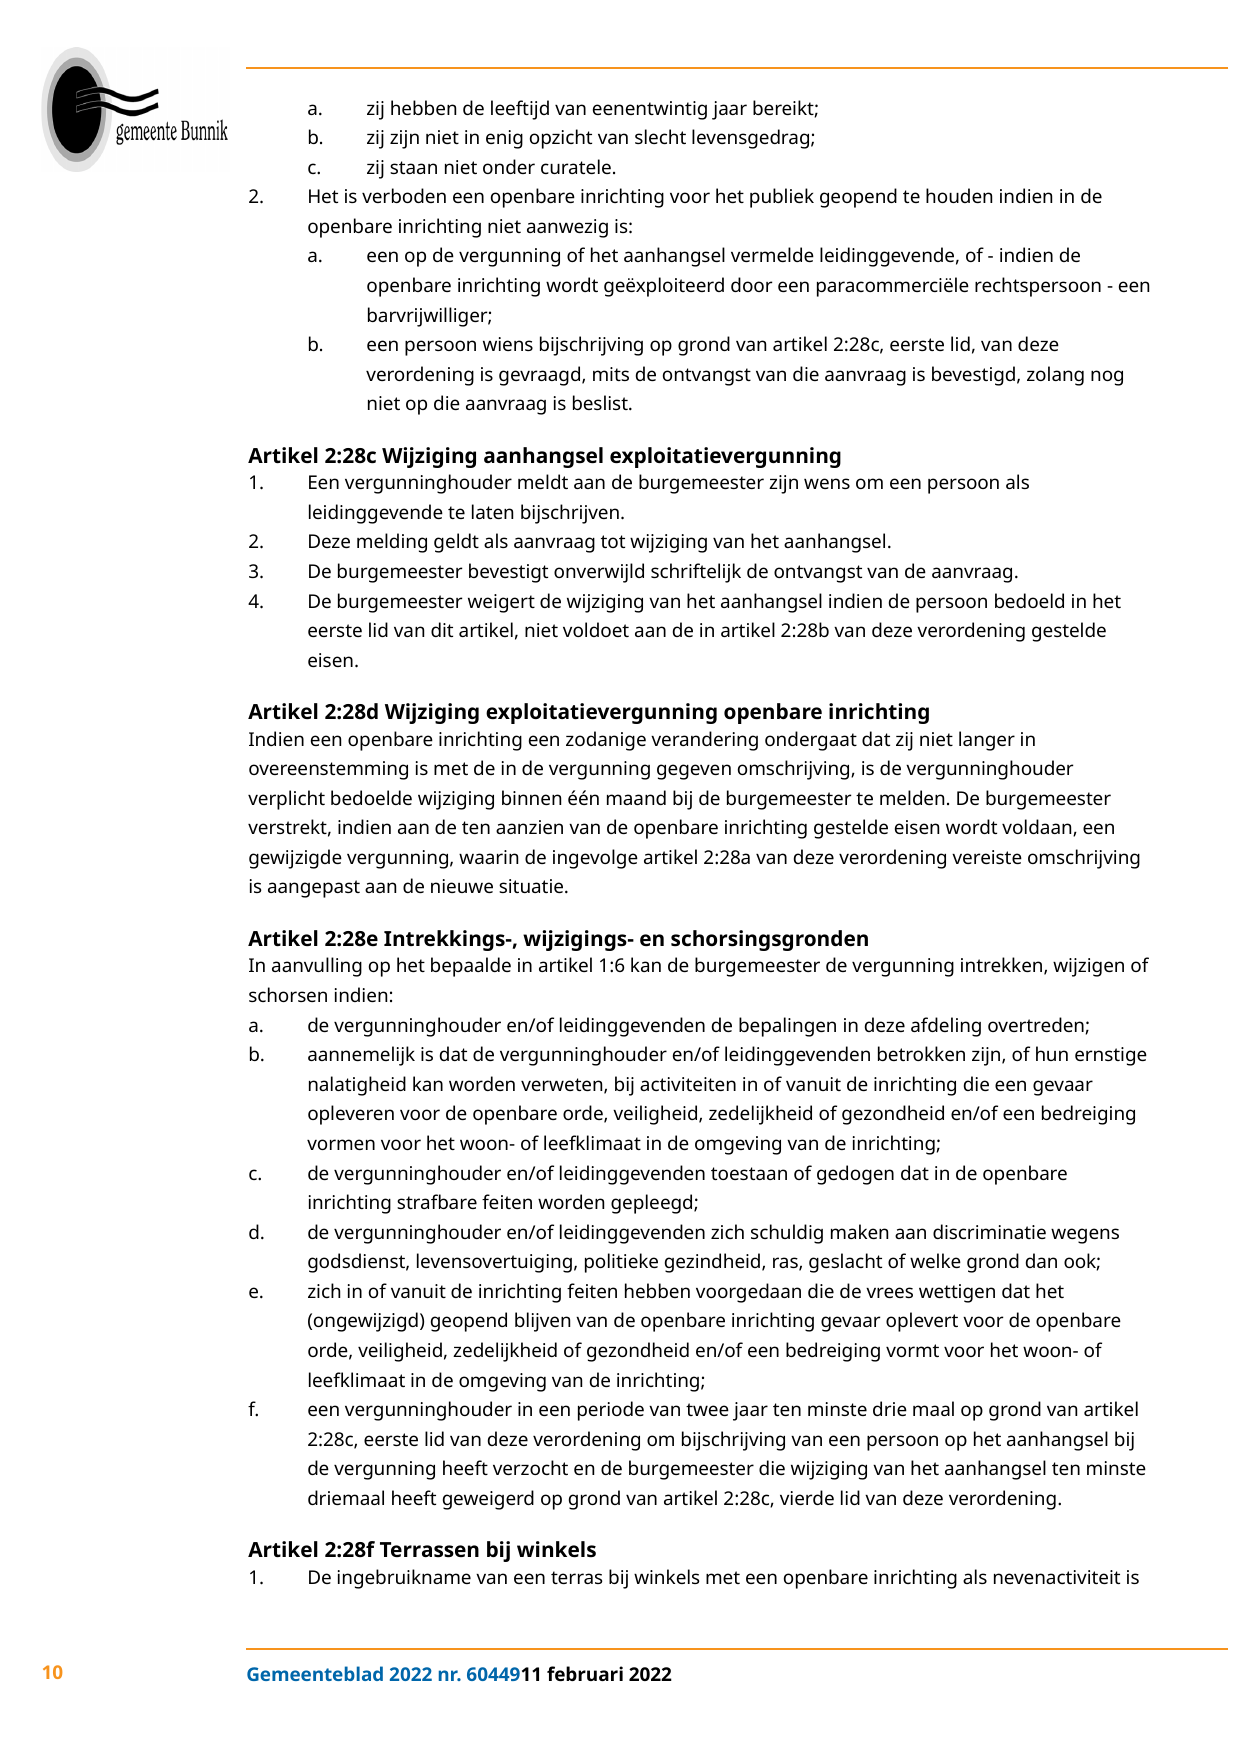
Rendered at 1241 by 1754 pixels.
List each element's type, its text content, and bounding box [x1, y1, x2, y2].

text Artikel 2:28e Intrekkings-, wijzigings- en schorsingsgronden [248, 924, 1152, 953]
list een op de vergunning of het aanhangsel vermelde leidinggevende, of - indien de openbare inrichting wordt geëxploiteerd door een paracommerciële rechtspersoon - een barvrijwilliger; [307, 243, 1152, 328]
list Deze melding geldt als aanvraag tot wijziging van het aanhangsel. [248, 529, 1152, 554]
list zij zijn niet in enig opzicht van slecht levensgedrag; [307, 124, 1152, 150]
text Artikel 2:28f Terrassen bij winkels [248, 1536, 1152, 1564]
text Artikel 2:28d Wijziging exploitatievergunning openbare inrichting [248, 697, 1152, 726]
list Het is verboden een openbare inrichting voor het publiek geopend te houden indien in de openbare inrichting niet aanwezig is: [248, 183, 1152, 239]
list Een vergunninghouder meldt aan de burgemeester zijn wens om een persoon als leidinggevende te laten bijschrijven. [248, 469, 1152, 525]
text Artikel 2:28c Wijziging aanhangsel exploitatievergunning [248, 441, 1152, 469]
list de vergunninghouder en/of leidinggevenden zich schuldig maken aan discriminatie wegens godsdienst, levensovertuiging, politieke gezindheid, ras, geslacht of welke grond dan ook; [248, 1219, 1152, 1274]
list een persoon wiens bijschrijving op grond van artikel 2:28c, eerste lid, van deze verordening is gevraagd, mits de ontvangst van die aanvraag is bevestigd, zolang nog niet op die aanvraag is beslist. [307, 331, 1152, 416]
list De burgemeester weigert de wijziging van het aanhangsel indien de persoon bedoeld in het eerste lid van dit artikel, niet voldoet aan de in artikel 2:28b van deze verordening gestelde eisen. [248, 588, 1152, 673]
list De burgemeester bevestigt onverwijld schriftelijk de ontvangst van de aanvraag. [248, 558, 1152, 584]
list de vergunninghouder en/of leidinggevenden de bepalingen in deze afdeling overtreden; [248, 1012, 1152, 1037]
text In aanvulling op het bepaalde in artikel 1:6 kan de burgemeester de vergunning intrekken, wijzigen of schorsen indien: [248, 953, 1152, 1008]
list aannemelijk is dat de vergunninghouder en/of leidinggevenden betrokken zijn, of hun ernstige nalatigheid kan worden verweten, bij activiteiten in of vanuit de inrichting die een gevaar opleveren voor de openbare orde, veiligheid, zedelijkheid of gezondheid en/of een bedreiging vormen voor het woon- of leefklimaat in de omgeving van de inrichting; [248, 1041, 1152, 1156]
list De ingebruikname van een terras bij winkels met een openbare inrichting als nevenactiviteit is [248, 1564, 1152, 1590]
text Indien een openbare inrichting een zodanige verandering ondergaat dat zij niet langer in overeenstemming is met de in de vergunning gegeven omschrijving, is de vergunninghouder verplicht bedoelde wijziging binnen één maand bij de burgemeester te melden. De burgemeester verstrekt, indien aan de ten aanzien van de openbare inrichting gestelde eisen wordt voldaan, een gewijzigde vergunning, waarin de ingevolge artikel 2:28a van deze verordening vereiste omschrijving is aangepast aan de nieuwe situatie. [248, 726, 1152, 899]
picture [41, 47, 231, 172]
list zich in of vanuit de inrichting feiten hebben voorgedaan die de vrees wettigen dat het (ongewijzigd) geopend blijven van de openbare inrichting gevaar oplevert voor de openbare orde, veiligheid, zedelijkheid of gezondheid en/of een bedreiging vormt voor het woon- of leefklimaat in de omgeving van de inrichting; [248, 1278, 1152, 1392]
list de vergunninghouder en/of leidinggevenden toestaan of gedogen dat in de openbare inrichting strafbare feiten worden gepleegd; [248, 1160, 1152, 1215]
list een vergunninghouder in een periode van twee jaar ten minste drie maal op grond van artikel 2:28c, eerste lid van deze verordening om bijschrijving van een persoon op het aanhangsel bij de vergunning heeft verzocht en de burgemeester die wijziging van het aanhangsel ten minste driemaal heeft geweigerd op grond van artikel 2:28c, vierde lid van deze verordening. [248, 1396, 1152, 1511]
list zij hebben de leeftijd van eenentwintig jaar bereikt; [307, 95, 1152, 121]
list zij staan niet onder curatele. [307, 154, 1152, 180]
